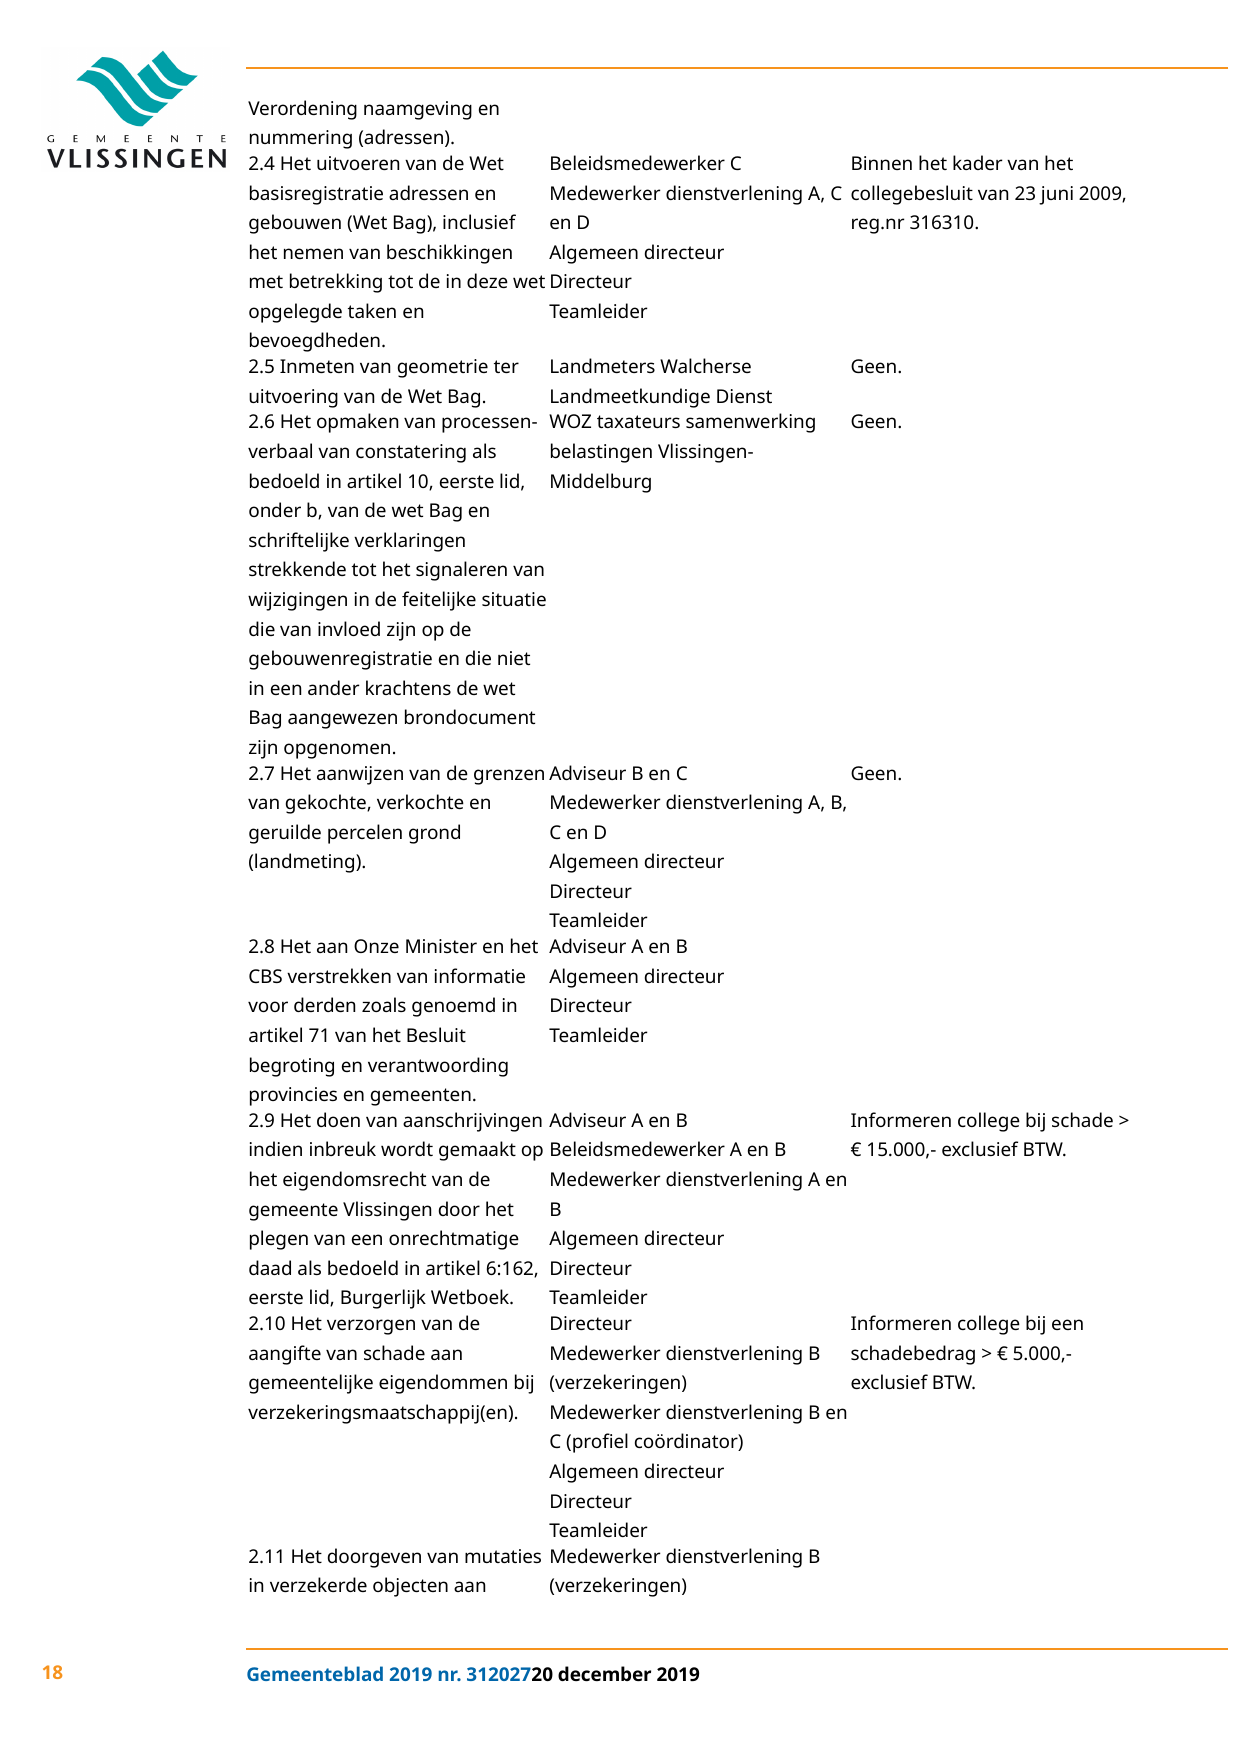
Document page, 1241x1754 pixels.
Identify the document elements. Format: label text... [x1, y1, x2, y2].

table_cell Landmeters Walcherse Landmeetkundige Dienst [549, 353, 850, 409]
table_cell Directeur Medewerker dienstverlening B (verzekeringen) Medewerker dienstverlening B en C (profiel coördinator) Algemeen directeur Directeur Teamleider [549, 1310, 850, 1543]
table_cell Medewerker dienstverlening B (verzekeringen) [549, 1543, 850, 1598]
table_cell Informeren college bij schade > € 15.000,- exclusief BTW. [850, 1107, 1152, 1310]
table_cell 2.5 Inmeten van geometrie ter uitvoering van de Wet Bag. [248, 353, 549, 409]
table_cell Geen. [850, 409, 1152, 760]
table_cell [850, 1543, 1152, 1598]
table_cell [850, 95, 1152, 150]
table_cell 2.8 Het aan Onze Minister en het CBS verstrekken van informatie voor derden zoals genoemd in artikel 71 van het Besluit begroting en verantwoording provincies en gemeenten. [248, 934, 549, 1107]
table_cell Geen. [850, 760, 1152, 933]
table_cell Beleidsmedewerker C Medewerker dienstverlening A, C en D Algemeen directeur Directeur Teamleider [549, 150, 850, 353]
table_cell Adviseur A en B Algemeen directeur Directeur Teamleider [549, 934, 850, 1107]
table_cell Informeren college bij een schadebedrag > € 5.000,- exclusief BTW. [850, 1310, 1152, 1543]
table_cell 2.6 Het opmaken van processen-verbaal van constatering als bedoeld in artikel 10, eerste lid, onder b, van de wet Bag en schriftelijke verklaringen strekkende tot het signaleren van wijzigingen in de feitelijke situatie die van invloed zijn op de gebouwenregistratie en die niet in een ander krachtens de wet Bag aangewezen brondocument zijn opgenomen. [248, 409, 549, 760]
table_cell 2.11 Het doorgeven van mutaties in verzekerde objecten aan [248, 1543, 549, 1598]
table_cell [549, 95, 850, 150]
table_cell Adviseur A en B Beleidsmedewerker A en B Medewerker dienstverlening A en B Algemeen directeur Directeur Teamleider [549, 1107, 850, 1310]
table_cell Geen. [850, 353, 1152, 409]
table_cell 2.4 Het uitvoeren van de Wet basisregistratie adressen en gebouwen (Wet Bag), inclusief het nemen van beschikkingen met betrekking tot de in deze wet opgelegde taken en bevoegdheden. [248, 150, 549, 353]
table_cell WOZ taxateurs samenwerking belastingen Vlissingen-Middelburg [549, 409, 850, 760]
table_cell Verordening naamgeving en nummering (adressen). [248, 95, 549, 150]
picture [41, 47, 231, 172]
table_cell 2.10 Het verzorgen van de aangifte van schade aan gemeentelijke eigendommen bij verzekeringsmaatschappij(en). [248, 1310, 549, 1543]
table_cell Binnen het kader van het collegebesluit van 23 juni 2009, reg.nr 316310. [850, 150, 1152, 353]
table_cell Adviseur B en C Medewerker dienstverlening A, B, C en D Algemeen directeur Directeur Teamleider [549, 760, 850, 933]
table_cell 2.7 Het aanwijzen van de grenzen van gekochte, verkochte en geruilde percelen grond (landmeting). [248, 760, 549, 933]
table_cell 2.9 Het doen van aanschrijvingen indien inbreuk wordt gemaakt op het eigendomsrecht van de gemeente Vlissingen door het plegen van een onrechtmatige daad als bedoeld in artikel 6:162, eerste lid, Burgerlijk Wetboek. [248, 1107, 549, 1310]
table_cell [850, 934, 1152, 1107]
